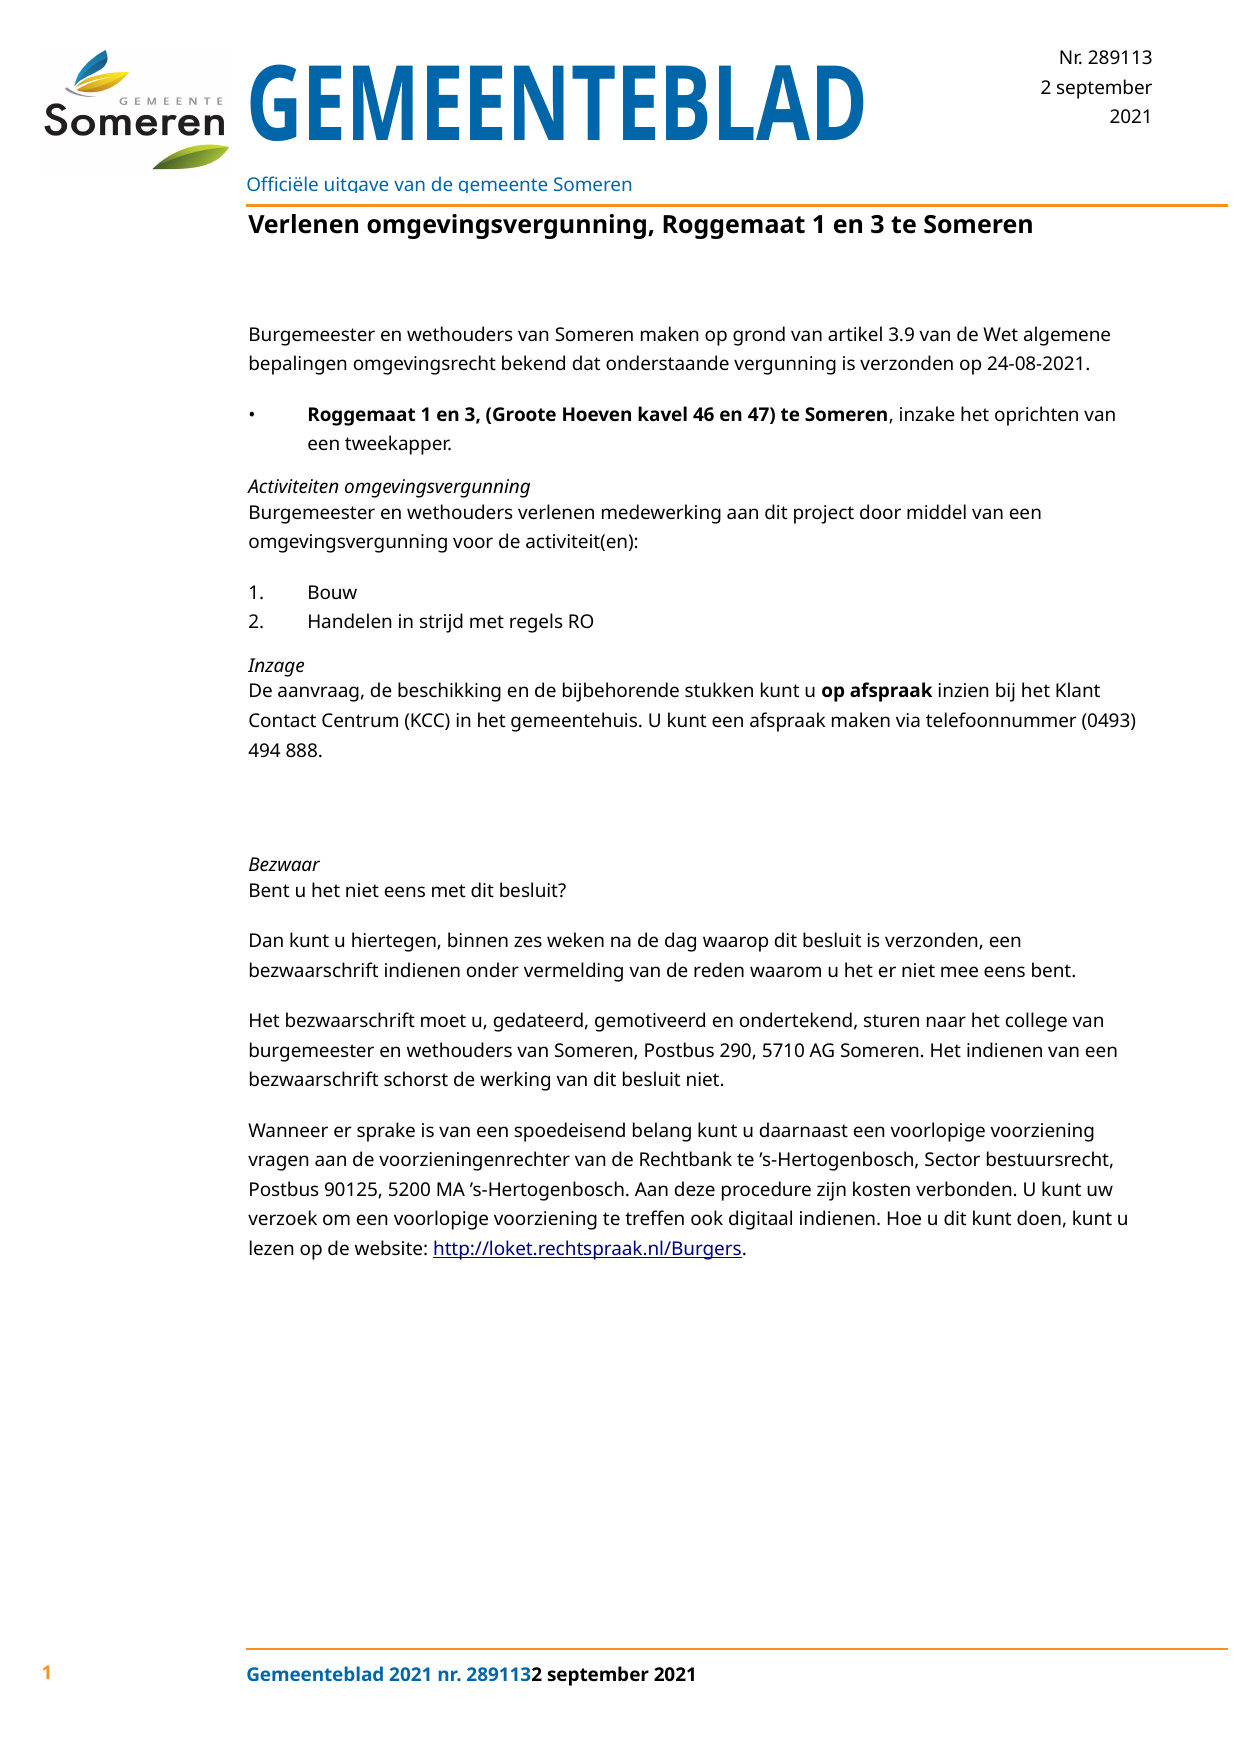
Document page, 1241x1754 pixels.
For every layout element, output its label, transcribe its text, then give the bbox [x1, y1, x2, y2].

text Inzage [248, 652, 1152, 678]
text Wanneer er sprake is van een spoedeisend belang kunt u daarnaast een voorlopige voorziening vragen aan de voorzieningenrechter van de Rechtbank te ’s-Hertogenbosch, Sector bestuursrecht, Postbus 90125, 5200 MA ’s-Hertogenbosch. Aan deze procedure zijn kosten verbonden. U kunt uw verzoek om een voorlopige voorziening te treffen ook digitaal indienen. Hoe u dit kunt doen, kunt u lezen op de website: http://loket.rechtspraak.nl/Burgers. [248, 1117, 1152, 1261]
text Bezwaar [248, 851, 1152, 877]
text Burgemeester en wethouders verlenen medewerking aan dit project door middel van een omgevingsvergunning voor de activiteit(en): [248, 499, 1152, 554]
picture [41, 47, 231, 172]
text Activiteiten omgevingsvergunning [248, 473, 1152, 499]
text Burgemeester en wethouders van Someren maken op grond van artikel 3.9 van de Wet algemene bepalingen omgevingsrecht bekend dat onderstaande vergunning is verzonden op 24-08-2021. [248, 321, 1152, 376]
text Het bezwaarschrift moet u, gedateerd, gemotiveerd en ondertekend, sturen naar het college van burgemeester en wethouders van Someren, Postbus 290, 5710 AG Someren. Het indienen van een bezwaarschrift schorst de werking van dit besluit niet. [248, 1007, 1152, 1092]
list Roggemaat 1 en 3, (Groote Hoeven kavel 46 en 47) te Someren, inzake het oprichten van een tweekapper. [248, 401, 1152, 456]
text Bent u het niet eens met dit besluit? [248, 877, 1152, 903]
text De aanvraag, de beschikking en de bijbehorende stukken kunt u op afspraak inzien bij het Klant Contact Centrum (KCC) in het gemeentehuis. U kunt een afspraak maken via telefoonnummer (0493) 494 888. [248, 678, 1152, 762]
list Bouw [248, 579, 1152, 605]
text Verlenen omgevingsvergunning, Roggemaat 1 en 3 te Someren [248, 207, 1152, 241]
text Dan kunt u hiertegen, binnen zes weken na de dag waarop dit besluit is verzonden, een bezwaarschrift indienen onder vermelding van de reden waarom u het er niet mee eens bent. [248, 927, 1152, 983]
list Handelen in strijd met regels RO [248, 609, 1152, 634]
